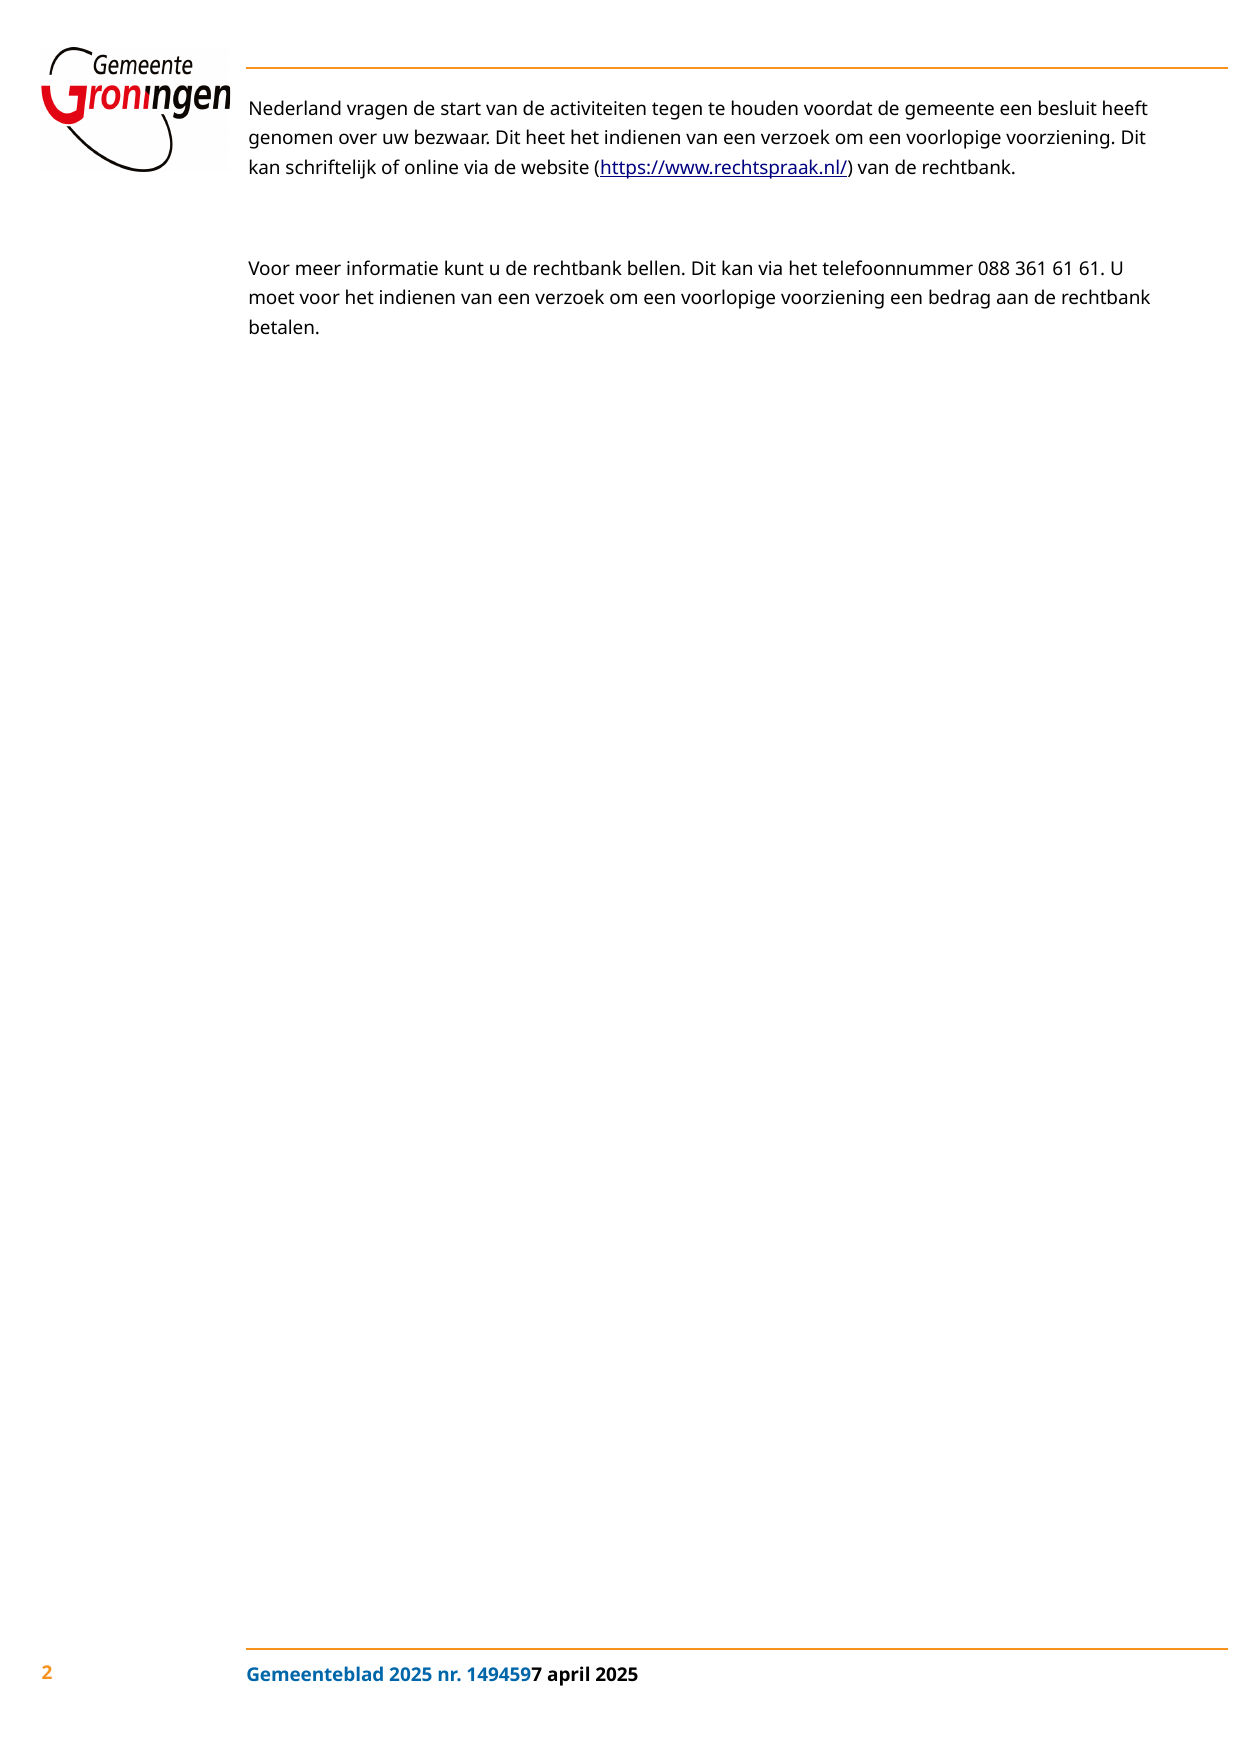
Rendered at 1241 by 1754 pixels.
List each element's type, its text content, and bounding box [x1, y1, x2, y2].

text Voor meer informatie kunt u de rechtbank bellen. Dit kan via het telefoonnummer 088 361 61 61. U moet voor het indienen van een verzoek om een voorlopige voorziening een bedrag aan de rechtbank betalen. [248, 255, 1152, 340]
picture [41, 47, 231, 172]
text Nederland vragen de start van de activiteiten tegen te houden voordat de gemeente een besluit heeft genomen over uw bezwaar. Dit heet het indienen van een verzoek om een voorlopige voorziening. Dit kan schriftelijk of online via de website (https://www.rechtspraak.nl/) van de rechtbank. [248, 95, 1152, 180]
